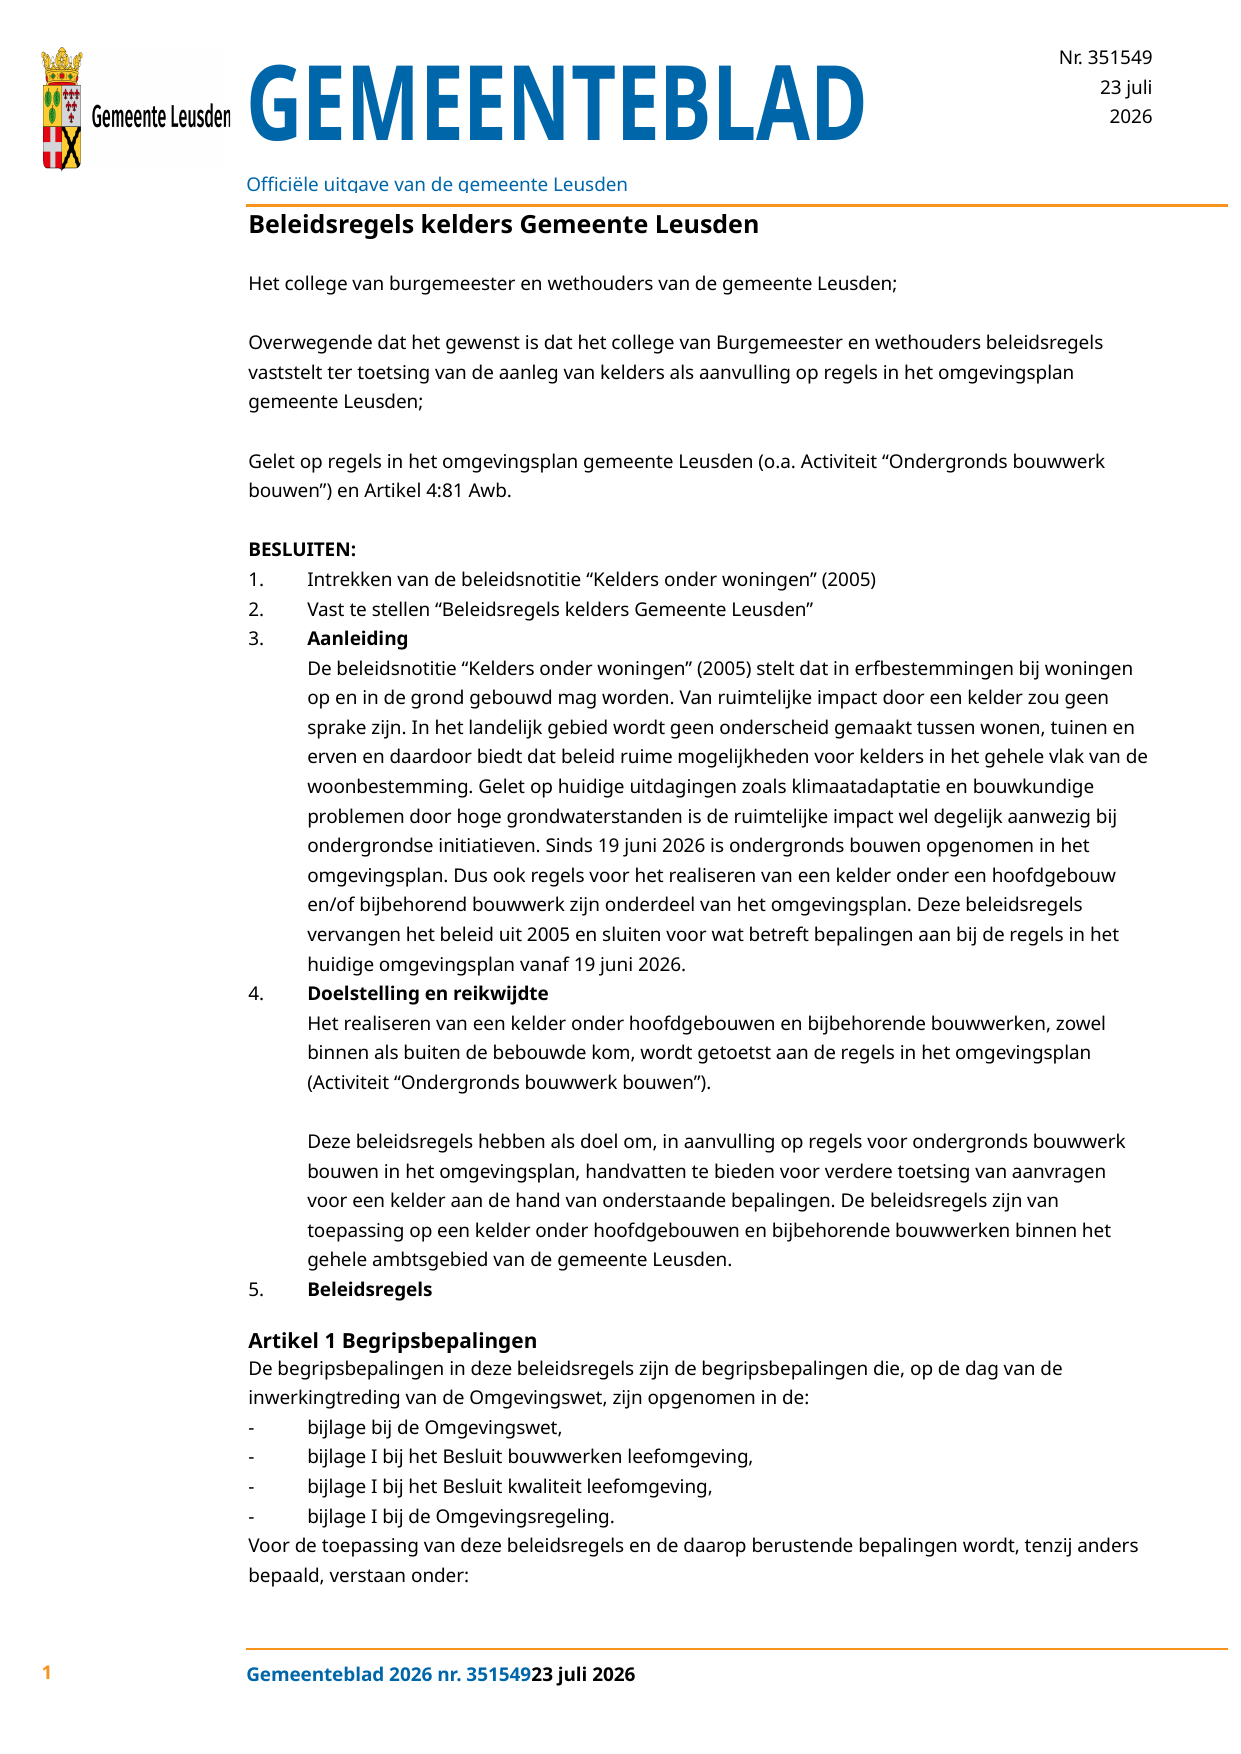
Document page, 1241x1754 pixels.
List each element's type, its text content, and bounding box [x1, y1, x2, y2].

text Gelet op regels in het omgevingsplan gemeente Leusden (o.a. Activiteit “Ondergronds bouwwerk bouwen”) en Artikel 4:81 Awb. [248, 448, 1152, 503]
list Doelstelling en reikwijdte [248, 980, 1152, 1006]
text Het college van burgemeester en wethouders van de gemeente Leusden; [248, 270, 1152, 296]
text De begripsbepalingen in deze beleidsregels zijn de begripsbepalingen die, op de dag van de inwerkingtreding van de Omgevingswet, zijn opgenomen in de: [248, 1355, 1152, 1410]
list bijlage bij de Omgevingswet, [248, 1414, 1152, 1440]
list bijlage I bij het Besluit bouwwerken leefomgeving, [248, 1444, 1152, 1469]
list Beleidsregels [248, 1276, 1152, 1302]
text Overwegende dat het gewenst is dat het college van Burgemeester en wethouders beleidsregels vaststelt ter toetsing van de aanleg van kelders als aanvulling op regels in het omgevingsplan gemeente Leusden; [248, 329, 1152, 414]
text Voor de toepassing van deze beleidsregels en de daarop berustende bepalingen wordt, tenzij anders bepaald, verstaan onder: [248, 1532, 1152, 1588]
list Deze beleidsregels hebben als doel om, in aanvulling op regels voor ondergronds bouwwerk bouwen in het omgevingsplan, handvatten te bieden voor verdere toetsing van aanvragen voor een kelder aan de hand van onderstaande bepalingen. De beleidsregels zijn van toepassing op een kelder onder hoofdgebouwen en bijbehorende bouwwerken binnen het gehele ambtsgebied van de gemeente Leusden. [248, 1128, 1152, 1272]
text Artikel 1 Begripsbepalingen [248, 1327, 1152, 1355]
list Het realiseren van een kelder onder hoofdgebouwen en bijbehorende bouwwerken, zowel binnen als buiten de bebouwde kom, wordt getoetst aan de regels in het omgevingsplan (Activiteit “Ondergronds bouwwerk bouwen”). [248, 1010, 1152, 1095]
list De beleidsnotitie “Kelders onder woningen” (2005) stelt dat in erfbestemmingen bij woningen op en in de grond gebouwd mag worden. Van ruimtelijke impact door een kelder zou geen sprake zijn. In het landelijk gebied wordt geen onderscheid gemaakt tussen wonen, tuinen en erven en daardoor biedt dat beleid ruime mogelijkheden voor kelders in het gehele vlak van de woonbestemming. Gelet op huidige uitdagingen zoals klimaatadaptatie en bouwkundige problemen door hoge grondwaterstanden is de ruimtelijke impact wel degelijk aanwezig bij ondergrondse initiatieven. Sinds 19 juni 2026 is ondergronds bouwen opgenomen in het omgevingsplan. Dus ook regels voor het realiseren van een kelder onder een hoofdgebouw en/of bijbehorend bouwwerk zijn onderdeel van het omgevingsplan. Deze beleidsregels vervangen het beleid uit 2005 en sluiten voor wat betreft bepalingen aan bij de regels in het huidige omgevingsplan vanaf 19 juni 2026. [248, 655, 1152, 976]
list Intrekken van de beleidsnotitie “Kelders onder woningen” (2005) [248, 566, 1152, 592]
list bijlage I bij de Omgevingsregeling. [248, 1503, 1152, 1529]
list bijlage I bij het Besluit kwaliteit leefomgeving, [248, 1473, 1152, 1499]
list Aanleiding [248, 625, 1152, 651]
list Vast te stellen “Beleidsregels kelders Gemeente Leusden” [248, 596, 1152, 621]
text BESLUITEN: [248, 537, 1152, 562]
text Beleidsregels kelders Gemeente Leusden [248, 207, 1152, 241]
picture [41, 47, 231, 172]
